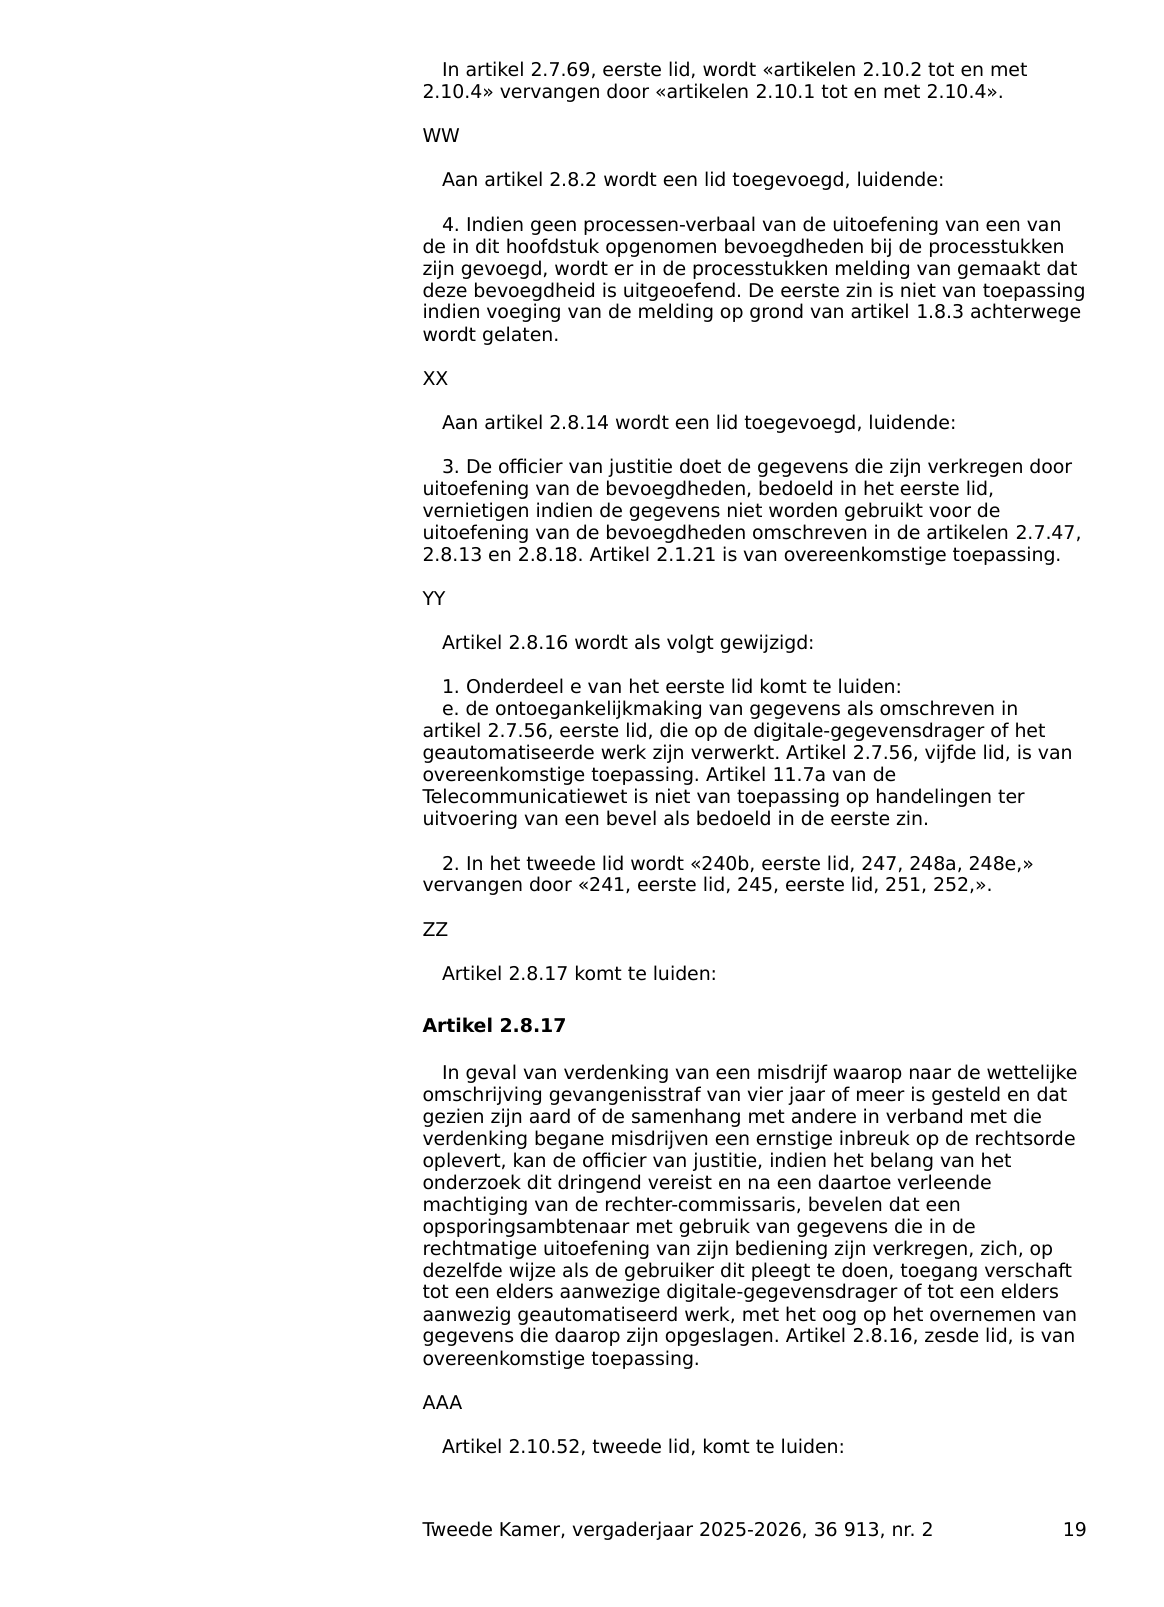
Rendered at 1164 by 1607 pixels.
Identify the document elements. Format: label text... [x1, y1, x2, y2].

text 1. Onderdeel e van het eerste lid komt te luiden: [422, 676, 1087, 698]
subtitle Artikel 2.8.17 [422, 1015, 1087, 1037]
text XX [422, 368, 1087, 389]
text 4. Indien geen processen-verbaal van de uitoefening van een van de in dit hoofdstuk opgenomen bevoegdheden bij de processtukken zijn gevoegd, wordt er in de processtukken melding van gemaakt dat deze bevoegdheid is uitgeoefend. De eerste zin is niet van toepassing indien voeging van de melding op grond van artikel 1.8.3 achterwege wordt gelaten. [422, 213, 1087, 345]
text Artikel 2.8.17 komt te luiden: [422, 963, 1087, 985]
text Artikel 2.8.16 wordt als volgt gewijzigd: [422, 632, 1087, 654]
text 2. In het tweede lid wordt «240b, eerste lid, 247, 248a, 248e,» vervangen door «241, eerste lid, 245, eerste lid, 251, 252,». [422, 852, 1087, 896]
text WW [422, 125, 1087, 147]
text Artikel 2.10.52, tweede lid, komt te luiden: [422, 1436, 1087, 1458]
text Aan artikel 2.8.14 wordt een lid toegevoegd, luidende: [422, 412, 1087, 434]
text 3. De officier van justitie doet de gegevens die zijn verkregen door uitoefening van de bevoegdheden, bedoeld in het eerste lid, vernietigen indien de gegevens niet worden gebruikt voor de uitoefening van de bevoegdheden omschreven in de artikelen 2.7.47, 2.8.13 en 2.8.18. Artikel 2.1.21 is van overeenkomstige toepassing. [422, 456, 1087, 566]
text ZZ [422, 918, 1087, 941]
text YY [422, 588, 1087, 610]
text In geval van verdenking van een misdrijf waarop naar de wettelijke omschrijving gevangenisstraf van vier jaar of meer is gesteld en dat gezien zijn aard of de samenhang met andere in verband met die verdenking begane misdrijven een ernstige inbreuk op de rechtsorde oplevert, kan de officier van justitie, indien het belang van het onderzoek dit dringend vereist en na een daartoe verleende machtiging van de rechter-commissaris, bevelen dat een opsporingsambtenaar met gebruik van gegevens die in de rechtmatige uitoefening van zijn bediening zijn verkregen, zich, op dezelfde wijze als de gebruiker dit pleegt te doen, toegang verschaft tot een elders aanwezige digitale-gegevensdrager of tot een elders aanwezig geautomatiseerd werk, met het oog op het overnemen van gegevens die daarop zijn opgeslagen. Artikel 2.8.16, zesde lid, is van overeenkomstige toepassing. [422, 1062, 1087, 1369]
text Aan artikel 2.8.2 wordt een lid toegevoegd, luidende: [422, 169, 1087, 191]
text e. de ontoegankelijkmaking van gegevens als omschreven in artikel 2.7.56, eerste lid, die op de digitale-gegevensdrager of het geautomatiseerde werk zijn verwerkt. Artikel 2.7.56, vijfde lid, is van overeenkomstige toepassing. Artikel 11.7a van de Telecommunicatiewet is niet van toepassing op handelingen ter uitvoering van een bevel als bedoeld in de eerste zin. [422, 698, 1087, 830]
text In artikel 2.7.69, eerste lid, wordt «artikelen 2.10.2 tot en met 2.10.4» vervangen door «artikelen 2.10.1 tot en met 2.10.4». [422, 59, 1087, 103]
text AAA [422, 1392, 1087, 1413]
